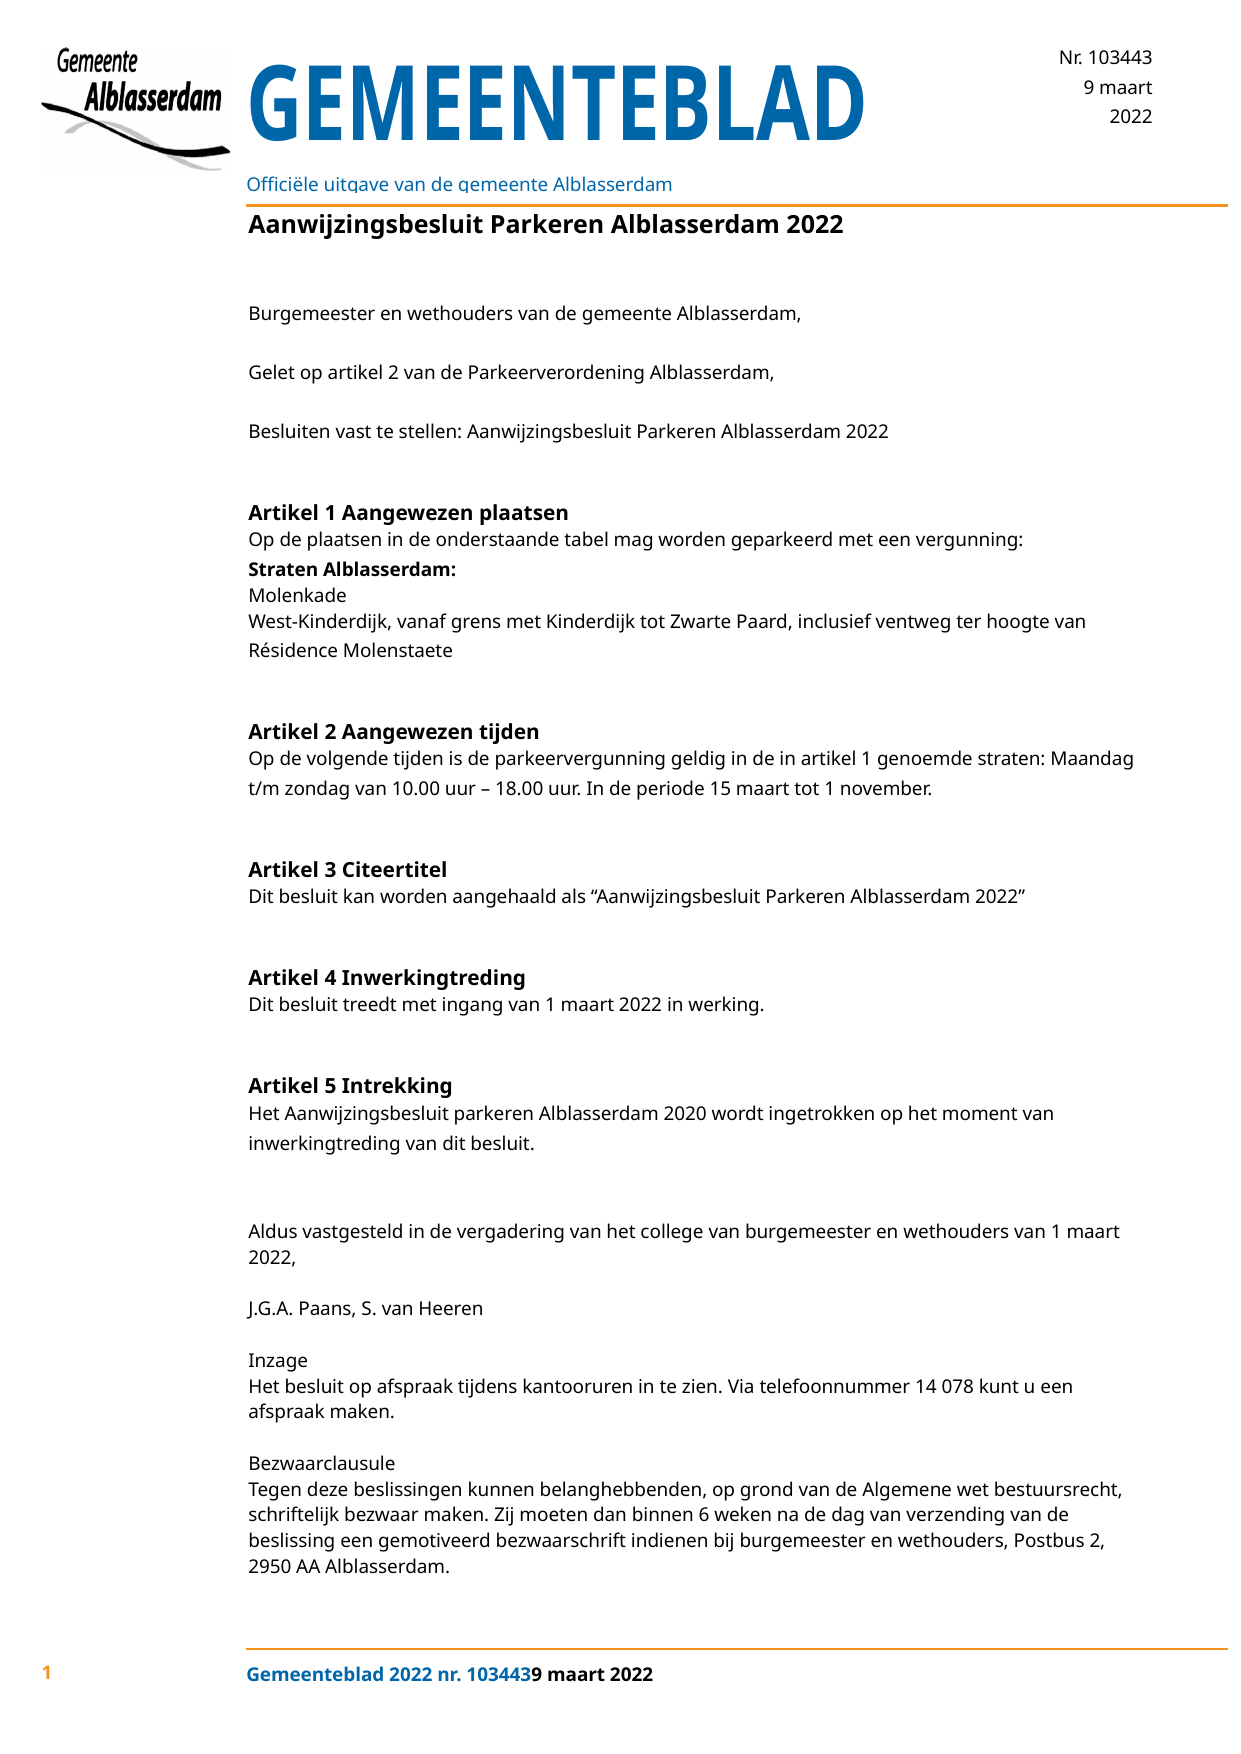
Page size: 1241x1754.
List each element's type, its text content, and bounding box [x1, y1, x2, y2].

text Aanwijzingsbesluit Parkeren Alblasserdam 2022 [248, 207, 1152, 241]
table_cell West-Kinderdijk, vanaf grens met Kinderdijk tot Zwarte Paard, inclusief ventweg ter hoogte van Résidence Molenstaete [248, 608, 1152, 663]
text Op de volgende tijden is de parkeervergunning geldig in de in artikel 1 genoemde straten: Maandag t/m zondag van 10.00 uur – 18.00 uur. In de periode 15 maart tot 1 november. [248, 745, 1152, 801]
text Dit besluit treedt met ingang van 1 maart 2022 in werking. [248, 992, 1152, 1017]
text Artikel 3 Citeertitel [248, 855, 1152, 883]
text Tegen deze beslissingen kunnen belanghebbenden, op grond van de Algemene wet bestuursrecht, schriftelijk bezwaar maken. Zij moeten dan binnen 6 weken na de dag van verzending van de beslissing een gemotiveerd bezwaarschrift indienen bij burgemeester en wethouders, Postbus 2, 2950 AA Alblasserdam. [248, 1476, 1152, 1579]
text Bezwaarclausule [248, 1450, 1152, 1476]
table_cell Molenkade [248, 582, 1152, 608]
picture [41, 47, 231, 172]
text Artikel 4 Inwerkingtreding [248, 963, 1152, 992]
text Artikel 1 Aangewezen plaatsen [248, 498, 1152, 527]
table_header Straten Alblasserdam: [248, 556, 1152, 582]
text Burgemeester en wethouders van de gemeente Alblasserdam, [248, 300, 1152, 326]
text Het besluit op afspraak tijdens kantooruren in te zien. Via telefoonnummer 14 078 kunt u een afspraak maken. [248, 1373, 1152, 1424]
text Het Aanwijzingsbesluit parkeren Alblasserdam 2020 wordt ingetrokken op het moment van inwerkingtreding van dit besluit. [248, 1100, 1152, 1155]
text Op de plaatsen in de onderstaande tabel mag worden geparkeerd met een vergunning: [248, 527, 1152, 552]
text Inzage [248, 1347, 1152, 1373]
text Artikel 5 Intrekking [248, 1072, 1152, 1100]
text Besluiten vast te stellen: Aanwijzingsbesluit Parkeren Alblasserdam 2022 [248, 418, 1152, 444]
text Aldus vastgesteld in de vergadering van het college van burgemeester en wethouders van 1 maart 2022, [248, 1218, 1152, 1270]
text J.G.A. Paans, S. van Heeren [248, 1296, 1152, 1321]
text Dit besluit kan worden aangehaald als “Aanwijzingsbesluit Parkeren Alblasserdam 2022” [248, 883, 1152, 909]
text Gelet op artikel 2 van de Parkeerverordening Alblasserdam, [248, 359, 1152, 385]
text Artikel 2 Aangewezen tijden [248, 717, 1152, 745]
